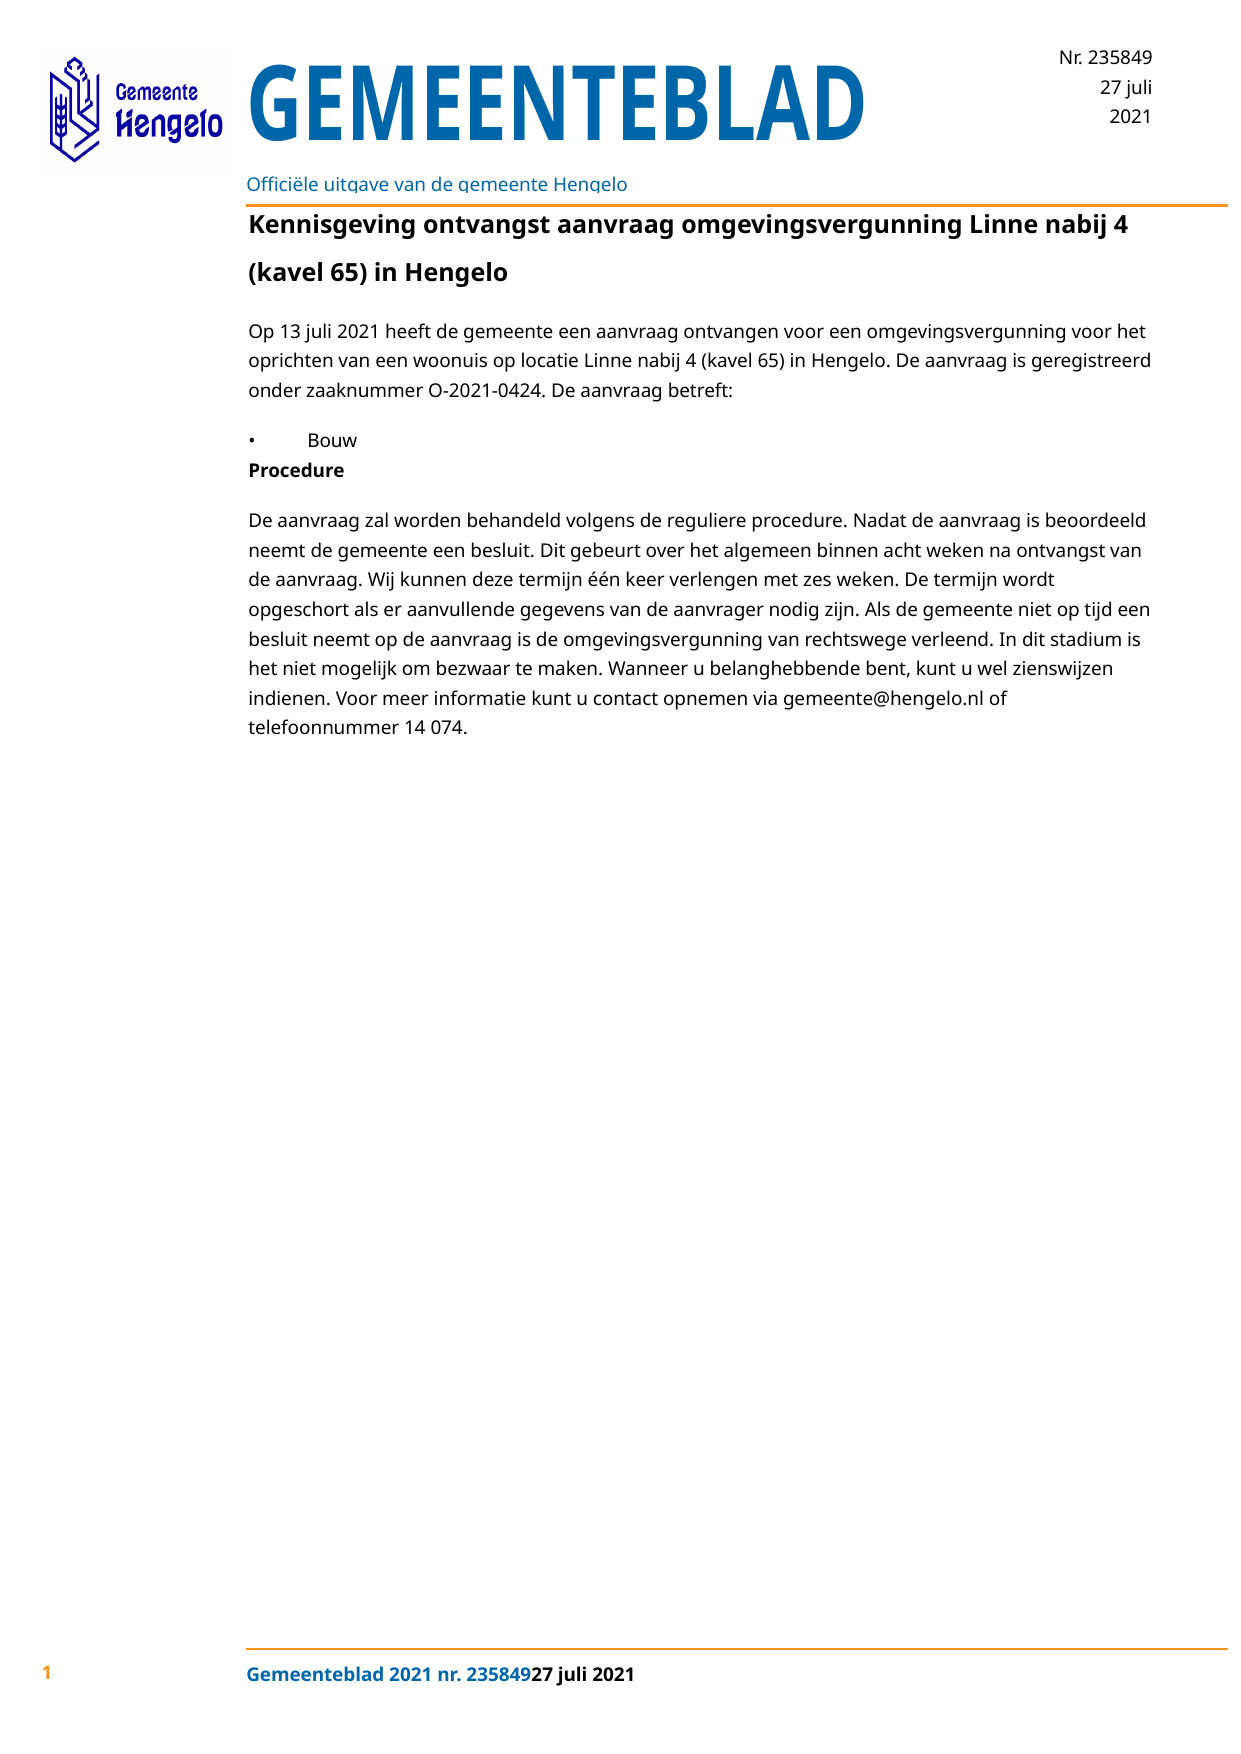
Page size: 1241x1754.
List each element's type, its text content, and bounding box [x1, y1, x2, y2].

picture [41, 47, 231, 172]
text Procedure [248, 457, 1152, 483]
list Bouw [248, 427, 1152, 453]
text Op 13 juli 2021 heeft de gemeente een aanvraag ontvangen voor een omgevingsvergunning voor het oprichten van een woonuis op locatie Linne nabij 4 (kavel 65) in Hengelo. De aanvraag is geregistreerd onder zaaknummer O-2021-0424. De aanvraag betreft: [248, 318, 1152, 403]
text Kennisgeving ontvangst aanvraag omgevingsvergunning Linne nabij 4 (kavel 65) in Hengelo [248, 207, 1152, 288]
text De aanvraag zal worden behandeld volgens de reguliere procedure. Nadat de aanvraag is beoordeeld neemt de gemeente een besluit. Dit gebeurt over het algemeen binnen acht weken na ontvangst van de aanvraag. Wij kunnen deze termijn één keer verlengen met zes weken. De termijn wordt opgeschort als er aanvullende gegevens van de aanvrager nodig zijn. Als de gemeente niet op tijd een besluit neemt op de aanvraag is de omgevingsvergunning van rechtswege verleend. In dit stadium is het niet mogelijk om bezwaar te maken. Wanneer u belanghebbende bent, kunt u wel zienswijzen indienen. Voor meer informatie kunt u contact opnemen via gemeente@hengelo.nl of telefoonnummer 14 074. [248, 507, 1152, 740]
